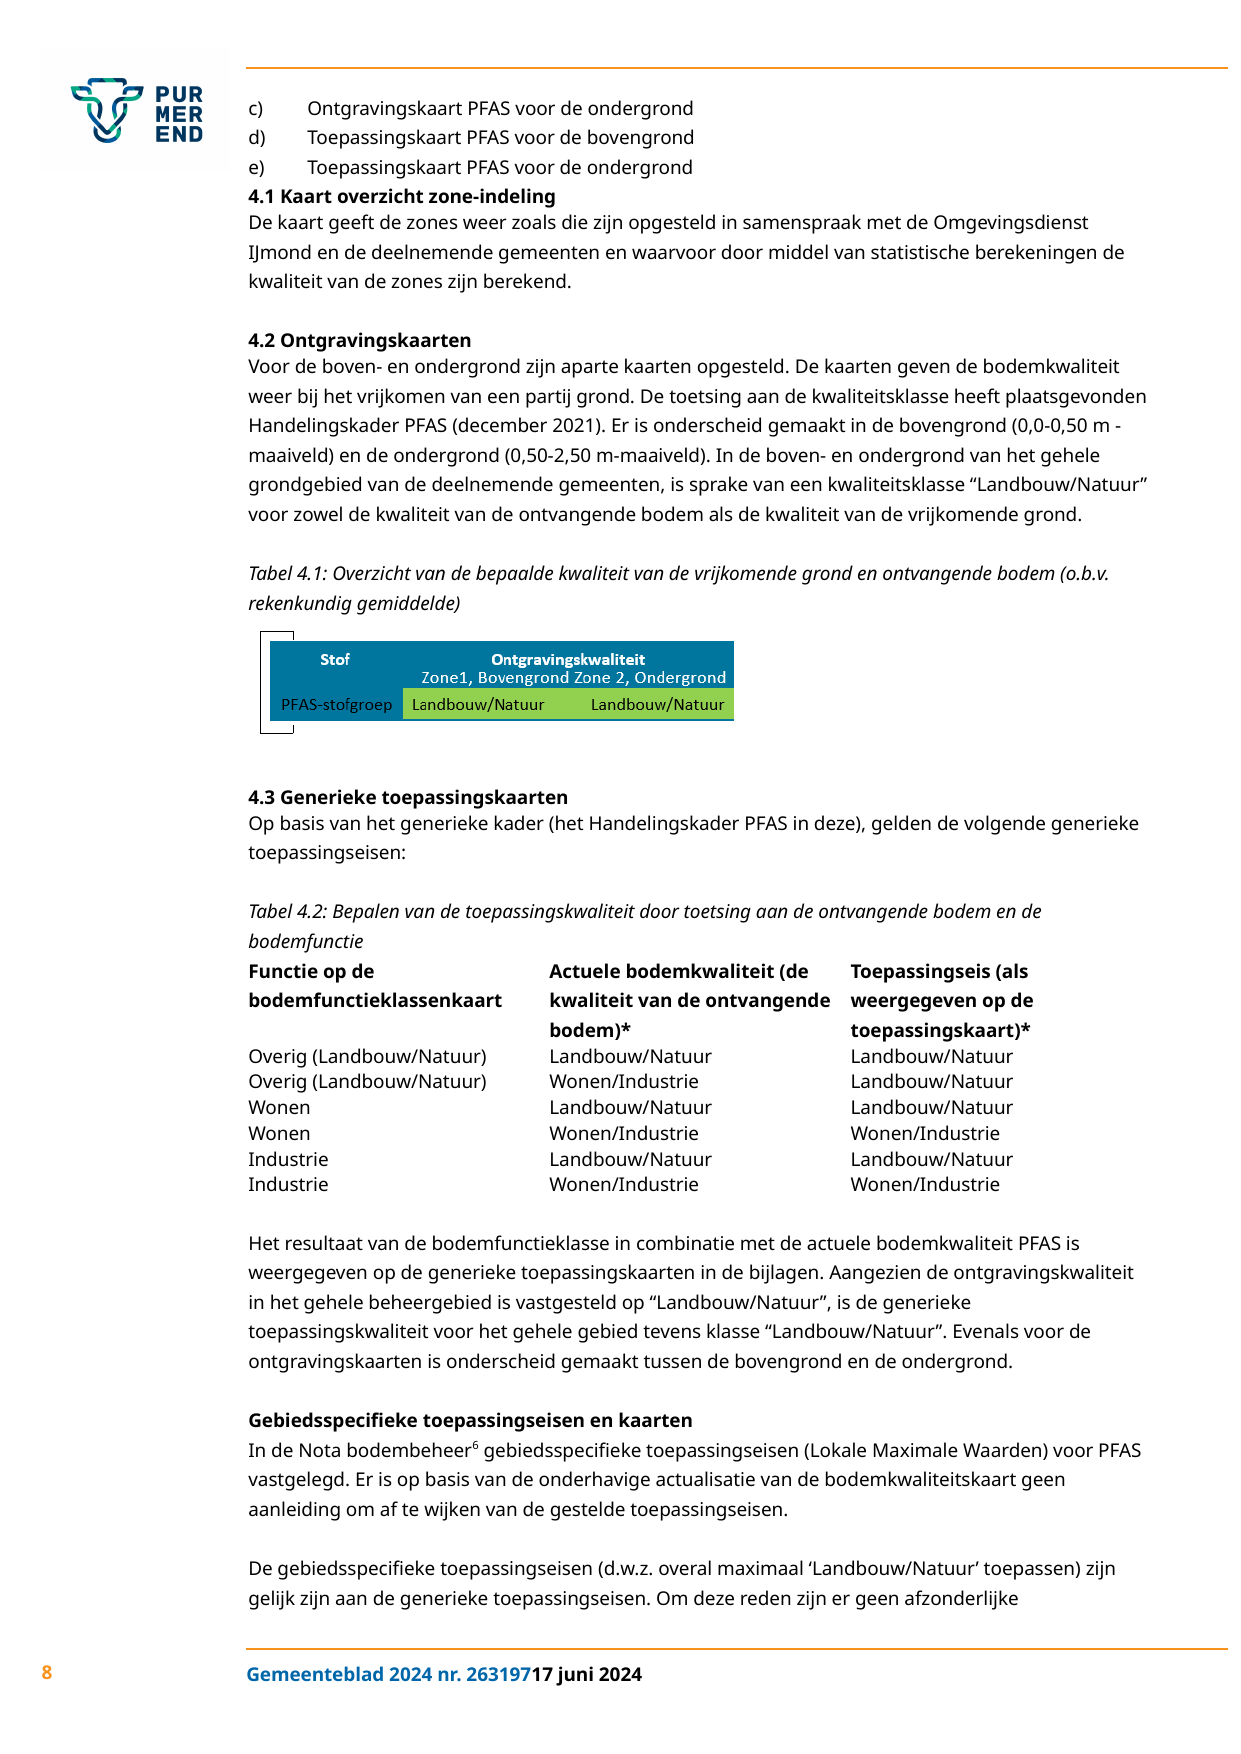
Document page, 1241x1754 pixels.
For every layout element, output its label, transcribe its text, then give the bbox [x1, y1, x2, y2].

table_cell Overig (Landbouw/Natuur) [248, 1043, 549, 1068]
table_cell Industrie [248, 1171, 549, 1197]
table_header Toepassingseis (als weergegeven op de toepassingskaart)* [850, 958, 1152, 1043]
table_cell Wonen/Industrie [549, 1171, 850, 1197]
text 4.1 Kaart overzicht zone-indeling [248, 183, 1152, 209]
table_cell Wonen/Industrie [850, 1171, 1152, 1197]
text Tabel 4.1: Overzicht van de bepaalde kwaliteit van de vrijkomende grond en ontvangende bodem (o.b.v. rekenkundig gemiddelde) [248, 560, 1152, 616]
text 4.2 Ontgravingskaarten [248, 328, 1152, 353]
picture [582, 654, 586, 664]
picture [41, 47, 231, 172]
list Toepassingskaart PFAS voor de ondergrond [248, 154, 1152, 180]
list Toepassingskaart PFAS voor de bovengrond [248, 124, 1152, 150]
text Gebiedsspecifieke toepassingseisen en kaarten [248, 1407, 1152, 1433]
table_header Functie op de bodemfunctieklassenkaart [248, 958, 549, 1043]
text De kaart geeft de zones weer zoals die zijn opgesteld in samenspraak met de Omgevingsdienst IJmond en de deelnemende gemeenten en waarvoor door middel van statistische berekeningen de kwaliteit van de zones zijn berekend. [248, 209, 1152, 294]
text 4.3 Generieke toepassingskaarten [248, 784, 1152, 810]
table_cell Landbouw/Natuur [549, 1146, 850, 1171]
picture [322, 655, 328, 664]
list Ontgravingskaart PFAS voor de ondergrond [248, 95, 1152, 121]
text Het resultaat van de bodemfunctieklasse in combinatie met de actuele bodemkwaliteit PFAS is weergegeven op de generieke toepassingskaarten in de bijlagen. Aangezien de ontgravingskwaliteit in het gehele beheergebied is vastgesteld op “Landbouw/Natuur”, is de generieke toepassingskwaliteit voor het gehele gebied tevens klasse “Landbouw/Natuur”. Evenals voor de ontgravingskaarten is onderscheid gemaakt tussen de bovengrond en de ondergrond. [248, 1230, 1152, 1374]
text In de Nota bodembeheer6 gebiedsspecifieke toepassingseisen (Lokale Maximale Waarden) voor PFAS vastgelegd. Er is op basis van de onderhavige actualisatie van de bodemkwaliteitskaart geen aanleiding om af te wijken van de gestelde toepassingseisen. [248, 1437, 1152, 1522]
text Op basis van het generieke kader (het Handelingskader PFAS in deze), gelden de volgende generieke toepassingseisen: [248, 810, 1152, 865]
table_cell Overig (Landbouw/Natuur) [248, 1069, 549, 1094]
table_cell Wonen/Industrie [549, 1069, 850, 1094]
text De gebiedsspecifieke toepassingseisen (d.w.z. overal maximaal ‘Landbouw/Natuur’ toepassen) zijn gelijk zijn aan de generieke toepassingseisen. Om deze reden zijn er geen afzonderlijke [248, 1555, 1152, 1611]
table_cell Landbouw/Natuur [549, 1094, 850, 1120]
table_cell Industrie [248, 1146, 549, 1171]
table_cell Wonen/Industrie [850, 1120, 1152, 1146]
table_cell Landbouw/Natuur [850, 1043, 1152, 1068]
table_cell Landbouw/Natuur [850, 1146, 1152, 1171]
text Tabel 4.2: Bepalen van de toepassingskwaliteit door toetsing aan de ontvangende bodem en de bodemfunctie [248, 899, 1152, 954]
table_cell Landbouw/Natuur [850, 1069, 1152, 1094]
table_cell Wonen [248, 1094, 549, 1120]
picture [268, 640, 741, 725]
table_cell Wonen [248, 1120, 549, 1146]
table_cell Landbouw/Natuur [549, 1043, 850, 1068]
table_cell Wonen/Industrie [549, 1120, 850, 1146]
text Voor de boven- en ondergrond zijn aparte kaarten opgesteld. De kaarten geven de bodemkwaliteit weer bij het vrijkomen van een partij grond. De toetsing aan de kwaliteitsklasse heeft plaatsgevonden Handelingskader PFAS (december 2021). Er is onderscheid gemaakt in de bovengrond (0,0-0,50 m -maaiveld) en de ondergrond (0,50-2,50 m-maaiveld). In de boven- en ondergrond van het gehele grondgebied van de deelnemende gemeenten, is sprake van een kwaliteitsklasse “Landbouw/Natuur” voor zowel de kwaliteit van de ontvangende bodem als de kwaliteit van de vrijkomende grond. [248, 353, 1152, 527]
table_cell Landbouw/Natuur [850, 1094, 1152, 1120]
table_header Actuele bodemkwaliteit (de kwaliteit van de ontvangende bodem)* [549, 958, 850, 1043]
